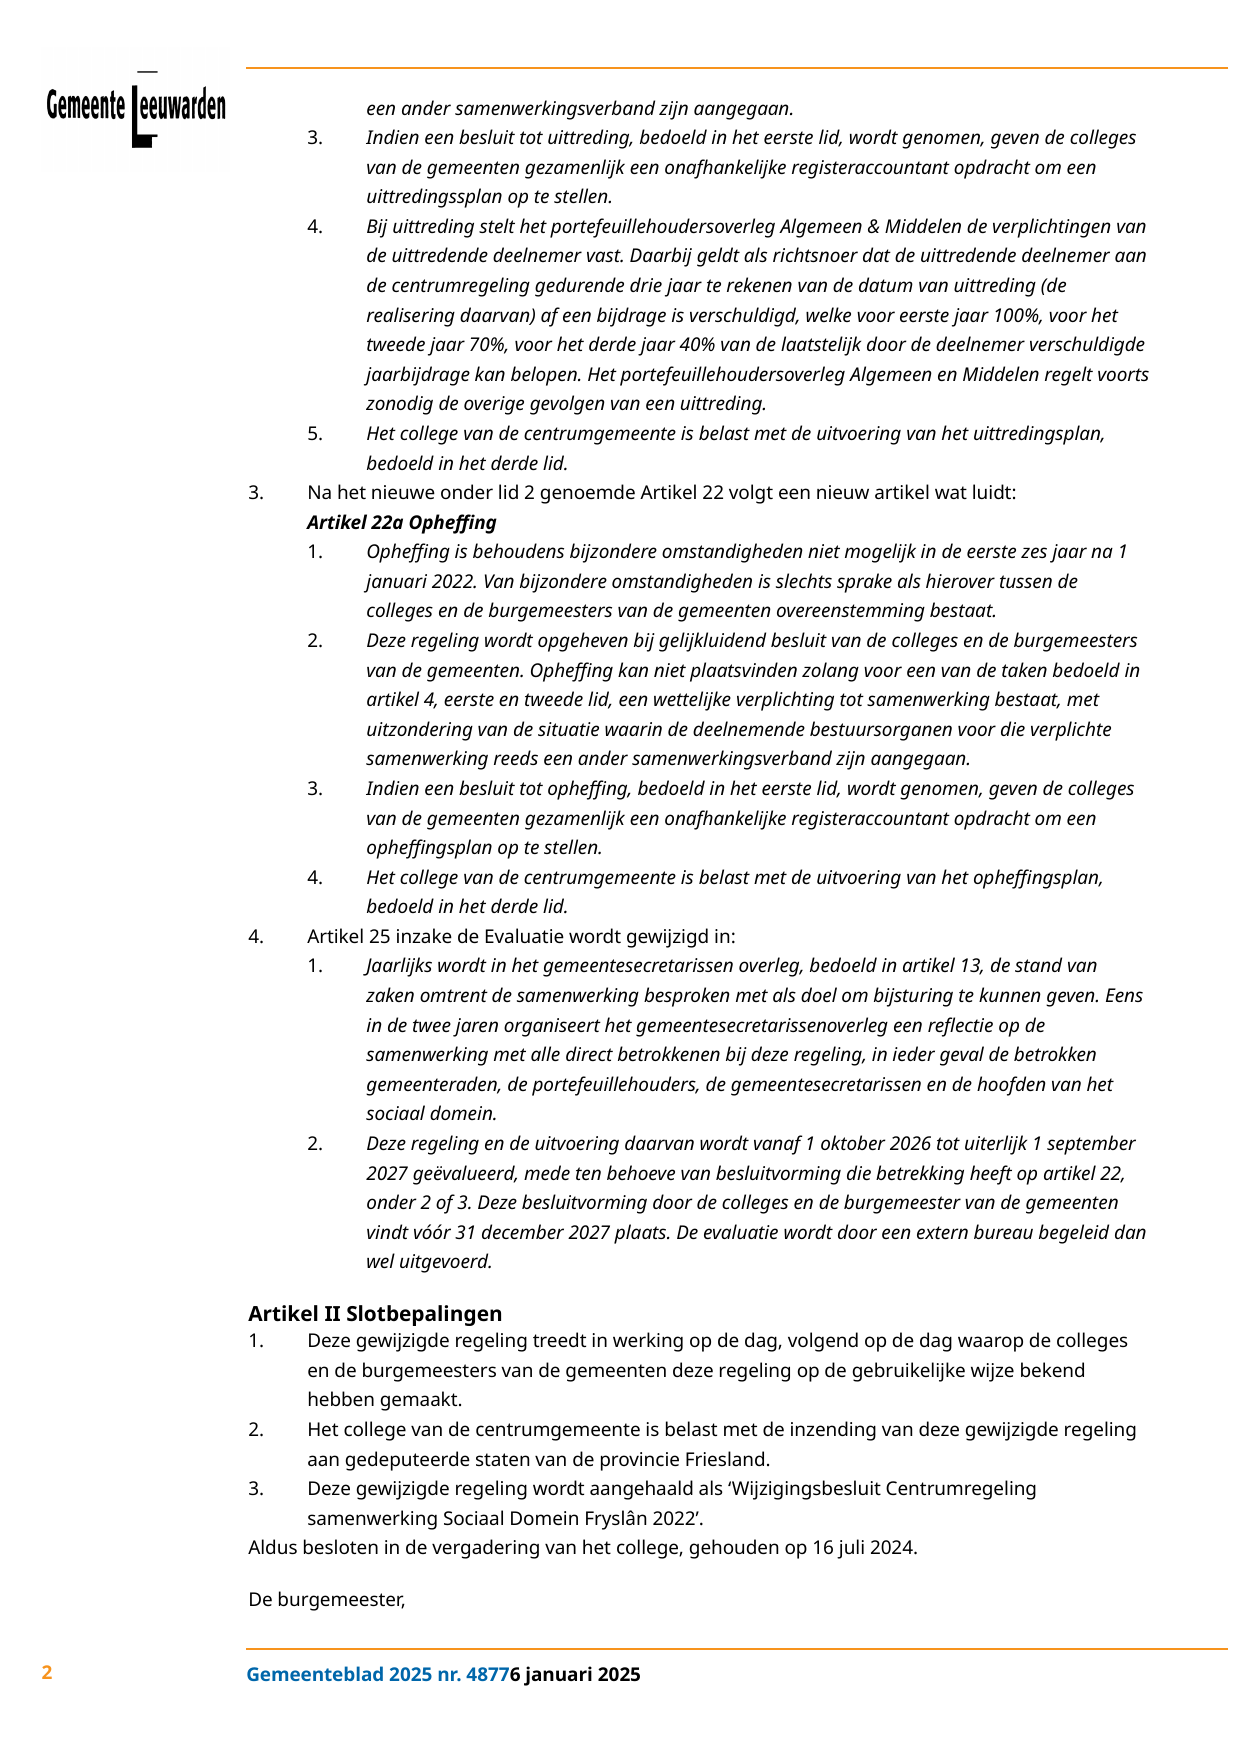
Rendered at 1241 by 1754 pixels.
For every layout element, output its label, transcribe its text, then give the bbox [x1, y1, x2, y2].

list Jaarlijks wordt in het gemeentesecretarissen overleg, bedoeld in artikel 13, de stand van zaken omtrent de samenwerking besproken met als doel om bijsturing te kunnen geven. Eens in de twee jaren organiseert het gemeentesecretarissenoverleg een reflectie op de samenwerking met alle direct betrokkenen bij deze regeling, in ieder geval de betrokken gemeenteraden, de portefeuillehouders, de gemeentesecretarissen en de hoofden van het sociaal domein. [307, 953, 1152, 1126]
list Deze gewijzigde regeling wordt aangehaald als ‘Wijzigingsbesluit Centrumregeling samenwerking Sociaal Domein Fryslân 2022’. [248, 1475, 1152, 1531]
list Het college van de centrumgemeente is belast met de uitvoering van het opheffingsplan, bedoeld in het derde lid. [307, 864, 1152, 919]
list Artikel 22a Opheffing [248, 509, 1152, 535]
list Deze regeling en de uitvoering daarvan wordt vanaf 1 oktober 2026 tot uiterlijk 1 september 2027 geëvalueerd, mede ten behoeve van besluitvorming die betrekking heeft op artikel 22, onder 2 of 3. Deze besluitvorming door de colleges en de burgemeester van de gemeenten vindt vóór 31 december 2027 plaats. De evaluatie wordt door een extern bureau begeleid dan wel uitgevoerd. [307, 1130, 1152, 1274]
list Het college van de centrumgemeente is belast met de inzending van deze gewijzigde regeling aan gedeputeerde staten van de provincie Friesland. [248, 1416, 1152, 1471]
text De burgemeester, [248, 1586, 1152, 1612]
list Het college van de centrumgemeente is belast met de uitvoering van het uittredingsplan, bedoeld in het derde lid. [307, 420, 1152, 476]
text Aldus besloten in de vergadering van het college, gehouden op 16 juli 2024. [248, 1534, 1152, 1560]
text Artikel II Slotbepalingen [248, 1299, 1152, 1327]
list Deze gewijzigde regeling treedt in werking op de dag, volgend op de dag waarop de colleges en de burgemeesters van de gemeenten deze regeling op de gebruikelijke wijze bekend hebben gemaakt. [248, 1327, 1152, 1412]
list Opheffing is behoudens bijzondere omstandigheden niet mogelijk in de eerste zes jaar na 1 januari 2022. Van bijzondere omstandigheden is slechts sprake als hierover tussen de colleges en de burgemeesters van de gemeenten overeenstemming bestaat. [307, 538, 1152, 623]
list Indien een besluit tot uittreding, bedoeld in het eerste lid, wordt genomen, geven de colleges van de gemeenten gezamenlijk een onafhankelijke registeraccountant opdracht om een uittredingssplan op te stellen. [307, 124, 1152, 209]
list Na het nieuwe onder lid 2 genoemde Artikel 22 volgt een nieuw artikel wat luidt: [248, 479, 1152, 505]
list Artikel 25 inzake de Evaluatie wordt gewijzigd in: [248, 923, 1152, 949]
list Bij uittreding stelt het portefeuillehoudersoverleg Algemeen & Middelen de verplichtingen van de uittredende deelnemer vast. Daarbij geldt als richtsnoer dat de uittredende deelnemer aan de centrumregeling gedurende drie jaar te rekenen van de datum van uittreding (de realisering daarvan) af een bijdrage is verschuldigd, welke voor eerste jaar 100%, voor het tweede jaar 70%, voor het derde jaar 40% van de laatstelijk door de deelnemer verschuldigde jaarbijdrage kan belopen. Het portefeuillehoudersoverleg Algemeen en Middelen regelt voorts zonodig de overige gevolgen van een uittreding. [307, 213, 1152, 416]
list Indien een besluit tot opheffing, bedoeld in het eerste lid, wordt genomen, geven de colleges van de gemeenten gezamenlijk een onafhankelijke registeraccountant opdracht om een opheffingsplan op te stellen. [307, 775, 1152, 860]
list een ander samenwerkingsverband zijn aangegaan. [307, 95, 1152, 121]
picture [41, 47, 231, 172]
list Deze regeling wordt opgeheven bij gelijkluidend besluit van de colleges en de burgemeesters van de gemeenten. Opheffing kan niet plaatsvinden zolang voor een van de taken bedoeld in artikel 4, eerste en tweede lid, een wettelijke verplichting tot samenwerking bestaat, met uitzondering van de situatie waarin de deelnemende bestuursorganen voor die verplichte samenwerking reeds een ander samenwerkingsverband zijn aangegaan. [307, 627, 1152, 771]
